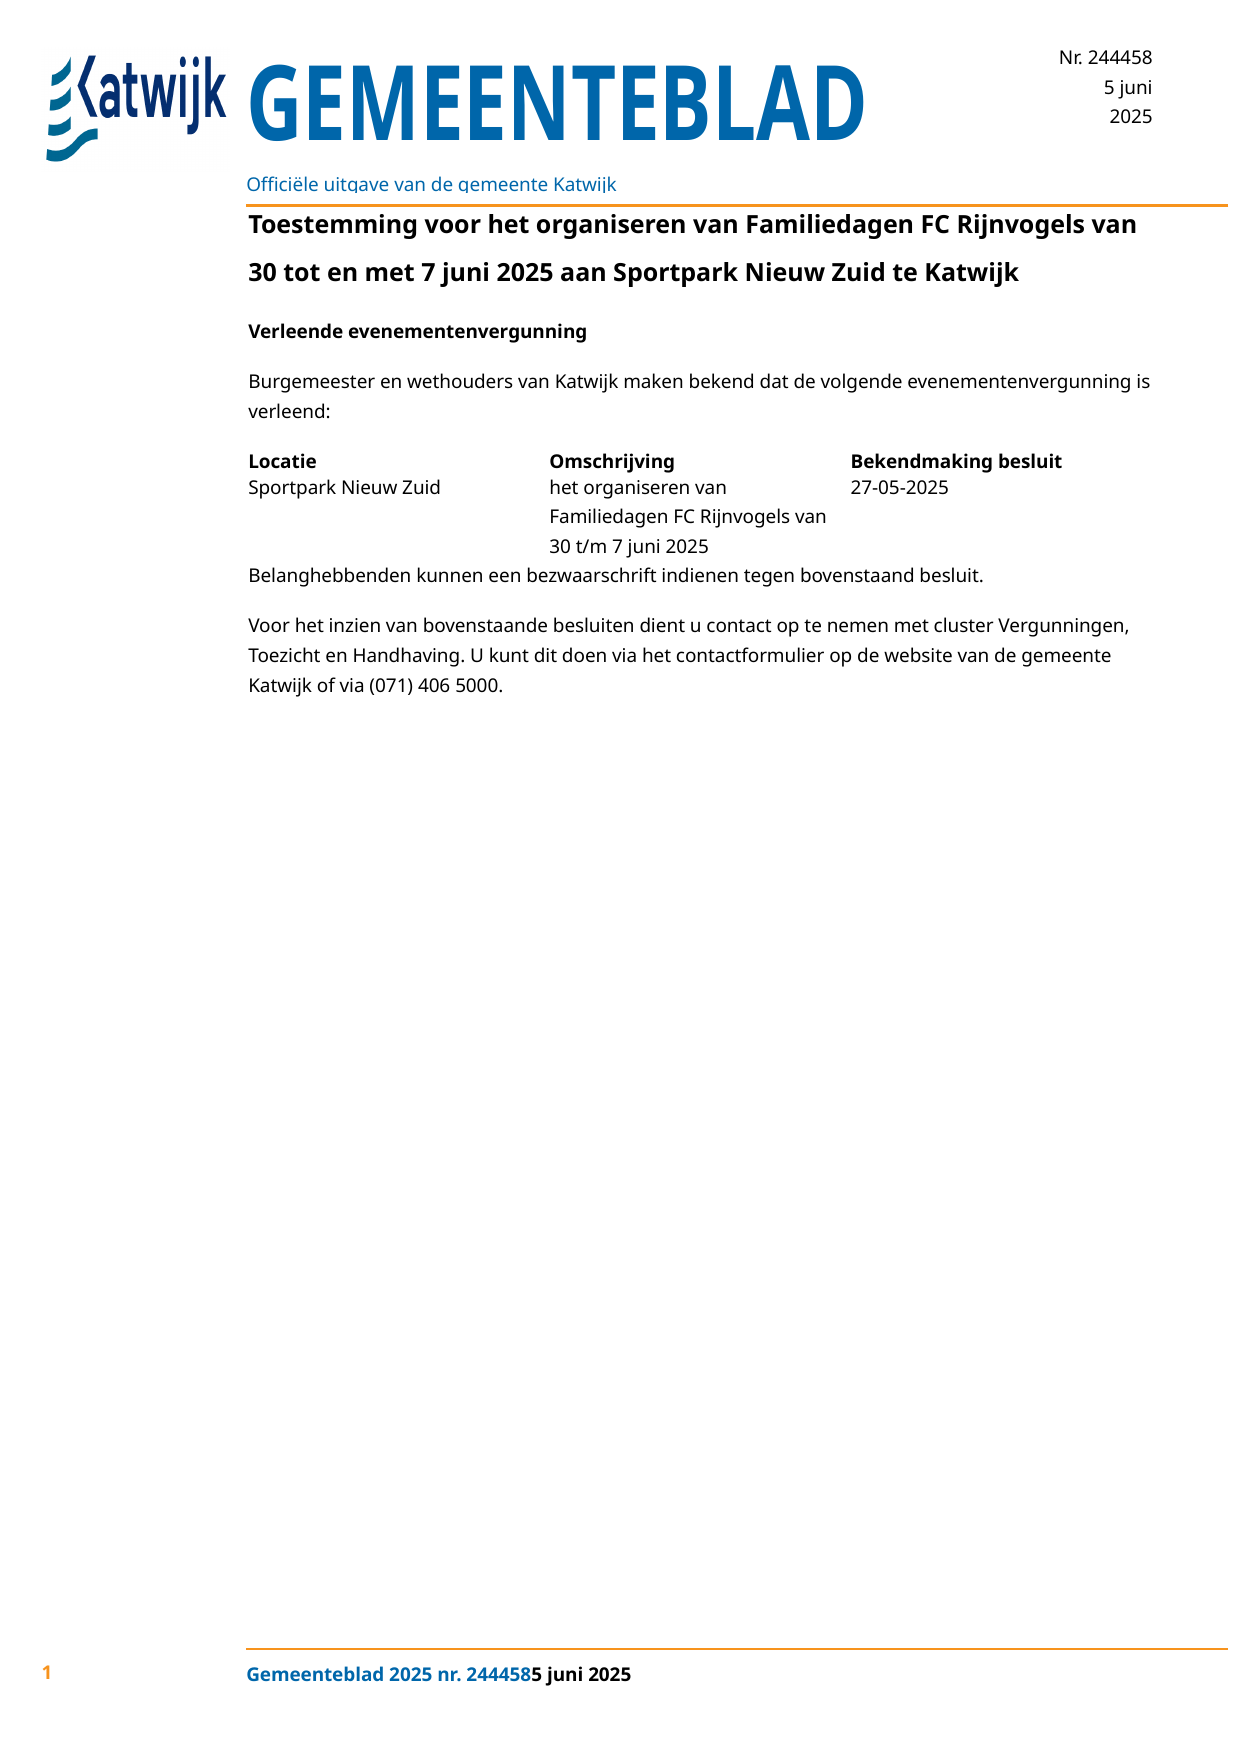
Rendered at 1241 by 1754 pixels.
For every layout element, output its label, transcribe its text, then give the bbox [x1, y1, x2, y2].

text Verleende evenementenvergunning [248, 318, 1152, 344]
text Burgemeester en wethouders van Katwijk maken bekend dat de volgende evenementenvergunning is verleend: [248, 368, 1152, 424]
table_cell Sportpark Nieuw Zuid [248, 474, 549, 559]
table_cell het organiseren van Familiedagen FC Rijnvogels van 30 t/m 7 juni 2025 [549, 474, 850, 559]
text Toestemming voor het organiseren van Familiedagen FC Rijnvogels van 30 tot en met 7 juni 2025 aan Sportpark Nieuw Zuid te Katwijk [248, 207, 1152, 288]
table_cell 27-05-2025 [850, 474, 1152, 559]
text Voor het inzien van bovenstaande besluiten dient u contact op te nemen met cluster Vergunningen, Toezicht en Handhaving. U kunt dit doen via het contactformulier op de website van de gemeente Katwijk of via (071) 406 5000. [248, 613, 1152, 698]
table_header Bekendmaking besluit [850, 449, 1152, 474]
picture [41, 47, 231, 172]
text Belanghebbenden kunnen een bezwaarschrift indienen tegen bovenstaand besluit. [248, 562, 1152, 588]
table_header Locatie [248, 449, 549, 474]
table_header Omschrijving [549, 449, 850, 474]
